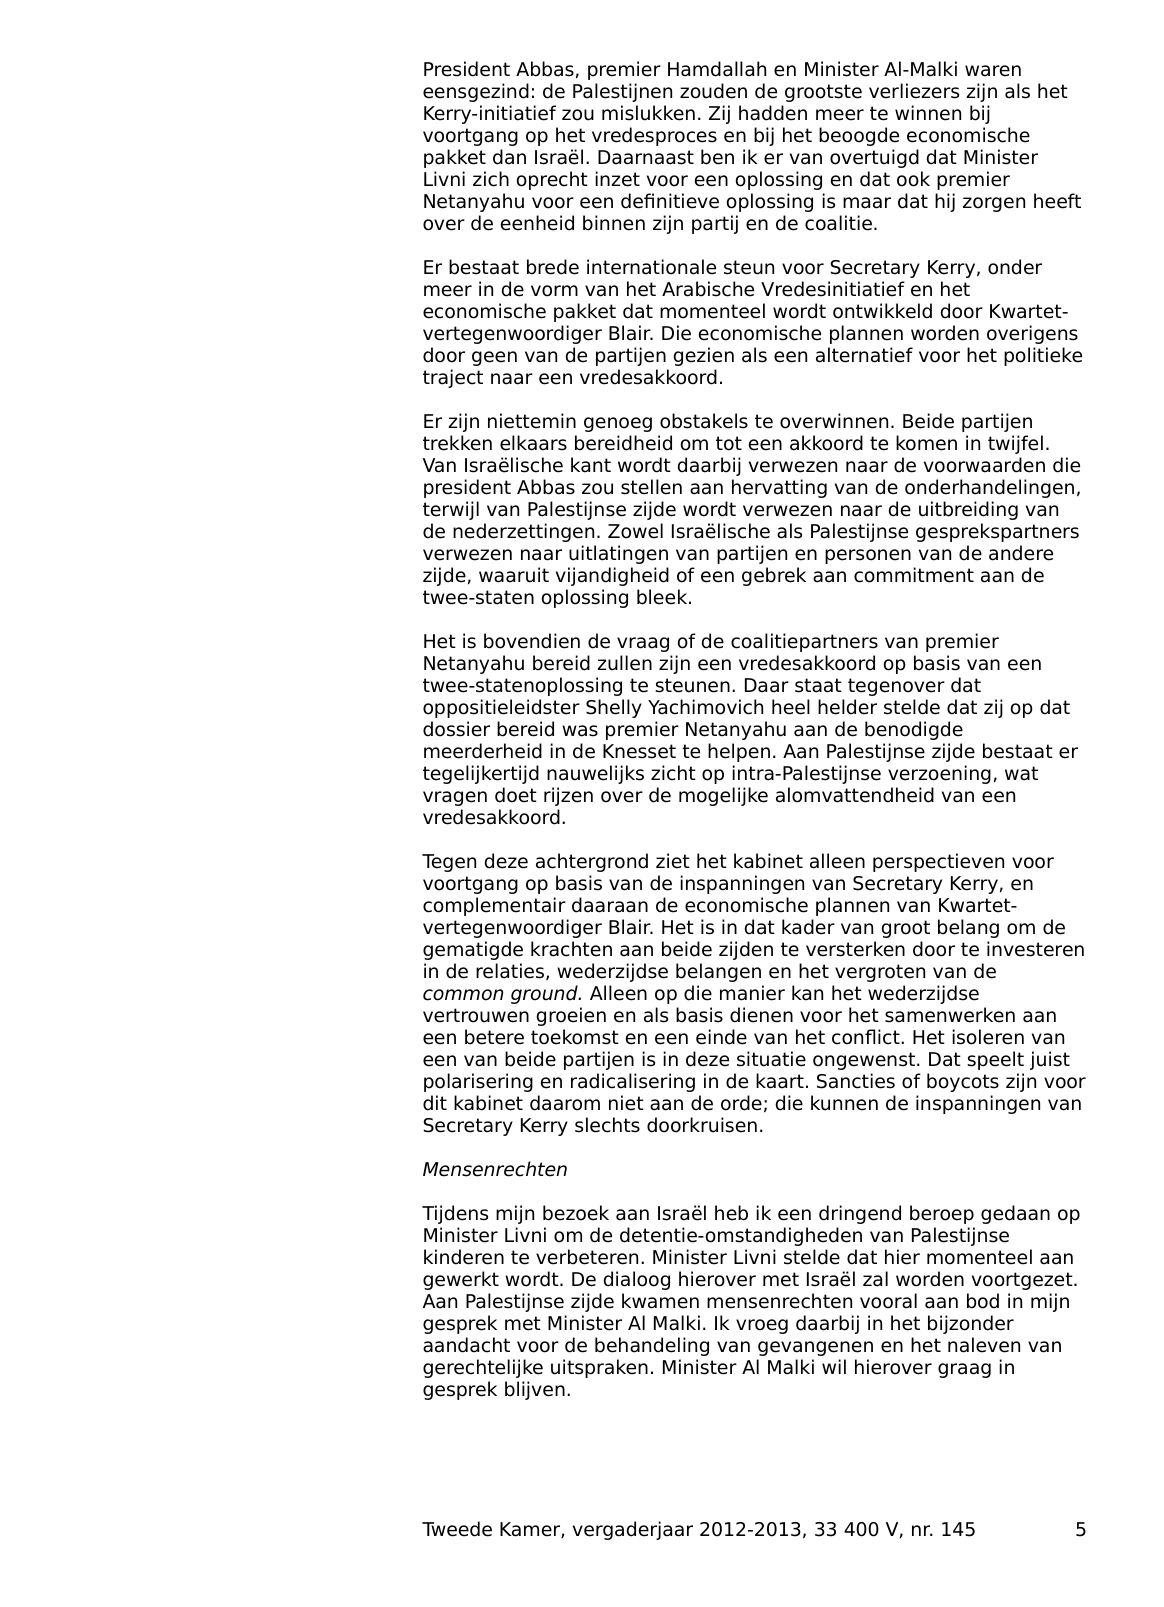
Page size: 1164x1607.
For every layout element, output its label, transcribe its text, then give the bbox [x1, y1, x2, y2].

text Het is bovendien de vraag of de coalitiepartners van premier Netanyahu bereid zullen zijn een vredesakkoord op basis van een twee-statenoplossing te steunen. Daar staat tegenover dat oppositieleidster Shelly Yachimovich heel helder stelde dat zij op dat dossier bereid was premier Netanyahu aan de benodigde meerderheid in de Knesset te helpen. Aan Palestijnse zijde bestaat er tegelijkertijd nauwelijks zicht op intra-Palestijnse verzoening, wat vragen doet rijzen over de mogelijke alomvattendheid van een vredesakkoord. [422, 631, 1087, 829]
text Tijdens mijn bezoek aan Israël heb ik een dringend beroep gedaan op Minister Livni om de detentie-omstandigheden van Palestijnse kinderen te verbeteren. Minister Livni stelde dat hier momenteel aan gewerkt wordt. De dialoog hierover met Israël zal worden voortgezet. Aan Palestijnse zijde kwamen mensenrechten vooral aan bod in mijn gesprek met Minister Al Malki. Ik vroeg daarbij in het bijzonder aandacht voor de behandeling van gevangenen en het naleven van gerechtelijke uitspraken. Minister Al Malki wil hierover graag in gesprek blijven. [422, 1203, 1087, 1401]
text President Abbas, premier Hamdallah en Minister Al-Malki waren eensgezind: de Palestijnen zouden de grootste verliezers zijn als het Kerry-initiatief zou mislukken. Zij hadden meer te winnen bij voortgang op het vredesproces en bij het beoogde economische pakket dan Israël. Daarnaast ben ik er van overtuigd dat Minister Livni zich oprecht inzet voor een oplossing en dat ook premier Netanyahu voor een definitieve oplossing is maar dat hij zorgen heeft over de eenheid binnen zijn partij en de coalitie. [422, 59, 1087, 235]
subtitle Mensenrechten [422, 1159, 1087, 1181]
text Tegen deze achtergrond ziet het kabinet alleen perspectieven voor voortgang op basis van de inspanningen van Secretary Kerry, en complementair daaraan de economische plannen van Kwartet-vertegenwoordiger Blair. Het is in dat kader van groot belang om de gematigde krachten aan beide zijden te versterken door te investeren in de relaties, wederzijdse belangen en het vergroten van de common ground. Alleen op die manier kan het wederzijdse vertrouwen groeien en als basis dienen voor het samenwerken aan een betere toekomst en een einde van het conflict. Het isoleren van een van beide partijen is in deze situatie ongewenst. Dat speelt juist polarisering en radicalisering in de kaart. Sancties of boycots zijn voor dit kabinet daarom niet aan de orde; die kunnen de inspanningen van Secretary Kerry slechts doorkruisen. [422, 851, 1087, 1137]
text Er bestaat brede internationale steun voor Secretary Kerry, onder meer in de vorm van het Arabische Vredesinitiatief en het economische pakket dat momenteel wordt ontwikkeld door Kwartet-vertegenwoordiger Blair. Die economische plannen worden overigens door geen van de partijen gezien als een alternatief voor het politieke traject naar een vredesakkoord. [422, 257, 1087, 389]
text Er zijn niettemin genoeg obstakels te overwinnen. Beide partijen trekken elkaars bereidheid om tot een akkoord te komen in twijfel. Van Israëlische kant wordt daarbij verwezen naar de voorwaarden die president Abbas zou stellen aan hervatting van de onderhandelingen, terwijl van Palestijnse zijde wordt verwezen naar de uitbreiding van de nederzettingen. Zowel Israëlische als Palestijnse gesprekspartners verwezen naar uitlatingen van partijen en personen van de andere zijde, waaruit vijandigheid of een gebrek aan commitment aan de twee-staten oplossing bleek. [422, 411, 1087, 609]
